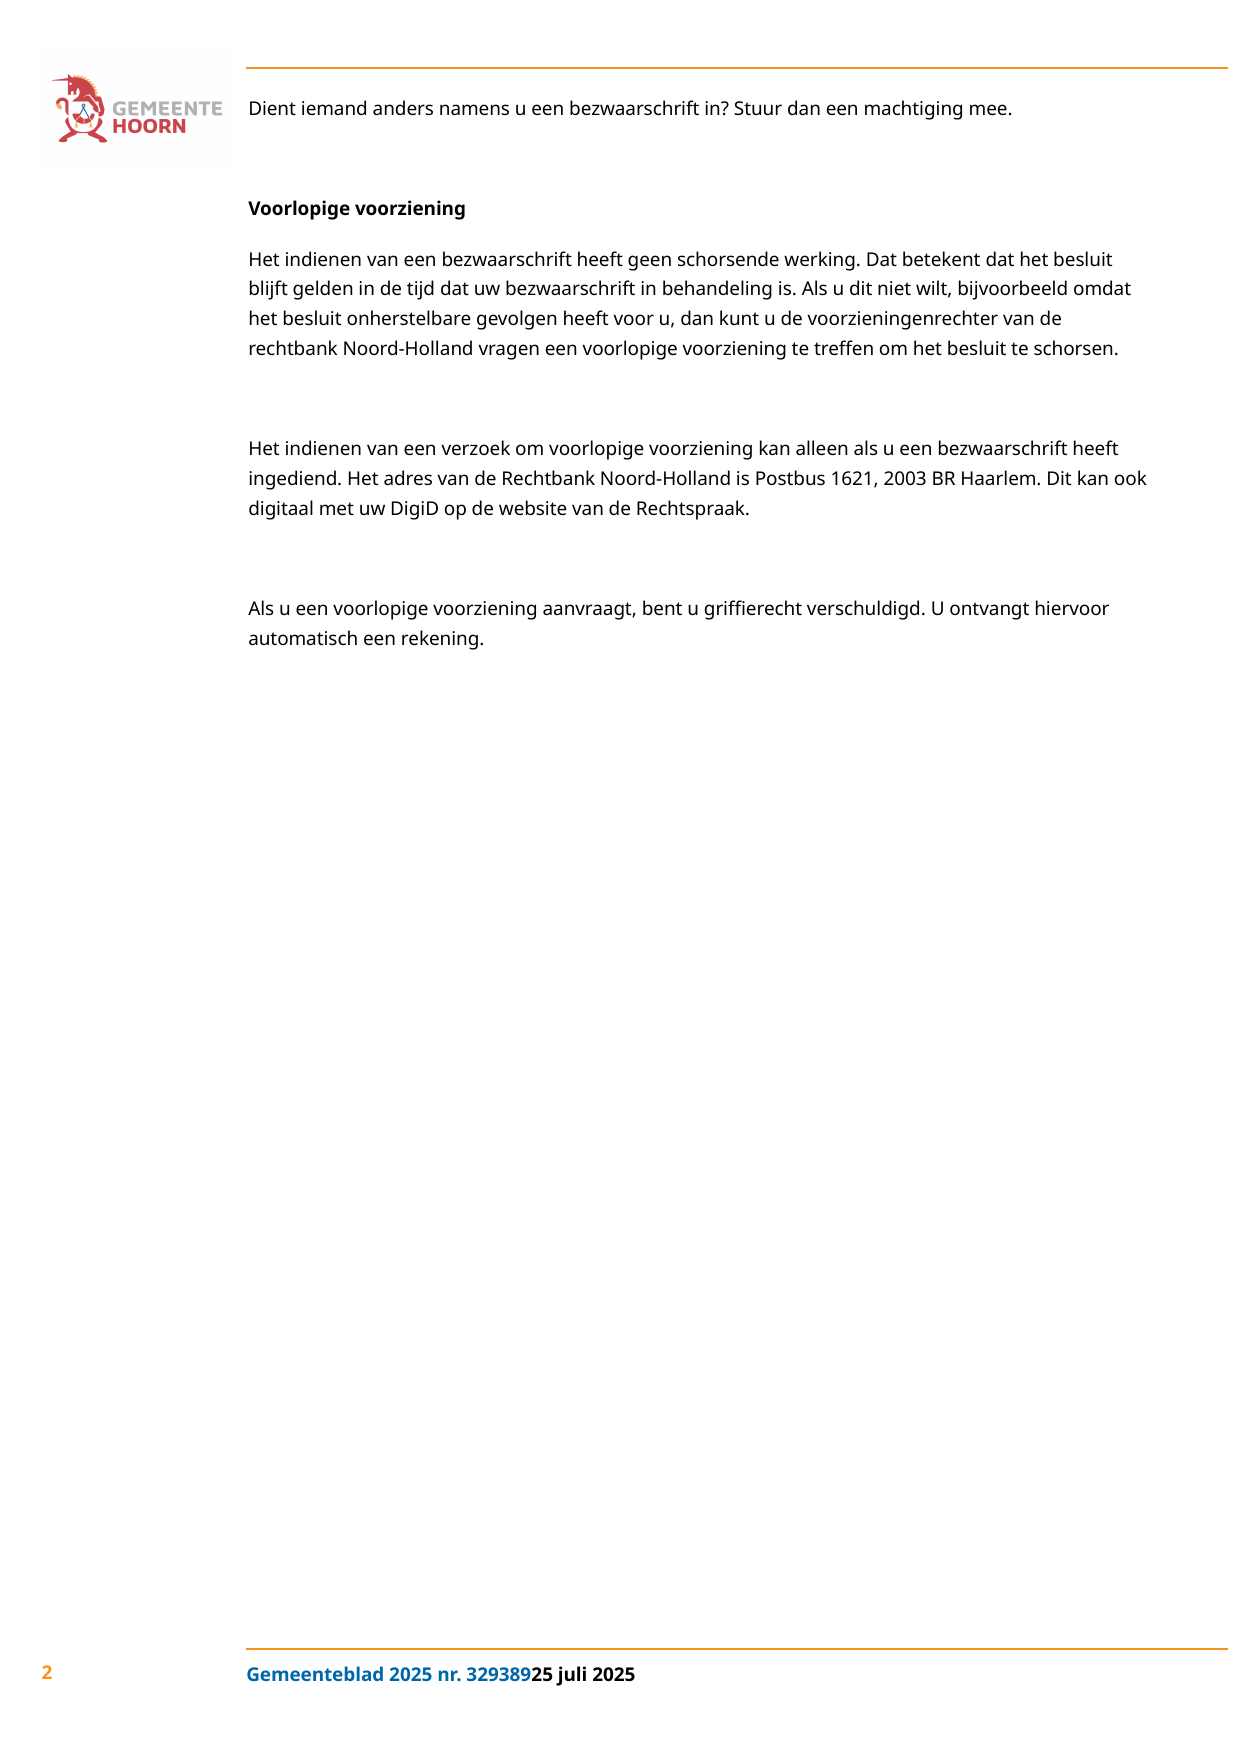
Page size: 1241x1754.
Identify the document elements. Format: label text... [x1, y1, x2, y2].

text Het indienen van een verzoek om voorlopige voorziening kan alleen als u een bezwaarschrift heeft ingediend. Het adres van de Rechtbank Noord-Holland is Postbus 1621, 2003 BR Haarlem. Dit kan ook digitaal met uw DigiD op de website van de Rechtspraak. [248, 436, 1152, 521]
text Het indienen van een bezwaarschrift heeft geen schorsende werking. Dat betekent dat het besluit blijft gelden in de tijd dat uw bezwaarschrift in behandeling is. Als u dit niet wilt, bijvoorbeeld omdat het besluit onherstelbare gevolgen heeft voor u, dan kunt u de voorzieningenrechter van de rechtbank Noord-Holland vragen een voorlopige voorziening te treffen om het besluit te schorsen. [248, 246, 1152, 361]
text Dient iemand anders namens u een bezwaarschrift in? Stuur dan een machtiging mee. [248, 95, 1152, 121]
text Voorlopige voorziening [248, 196, 1152, 221]
text Als u een voorlopige voorziening aanvraagt, bent u griffierecht verschuldigd. U ontvangt hiervoor automatisch een rekening. [248, 596, 1152, 651]
picture [41, 47, 231, 172]
